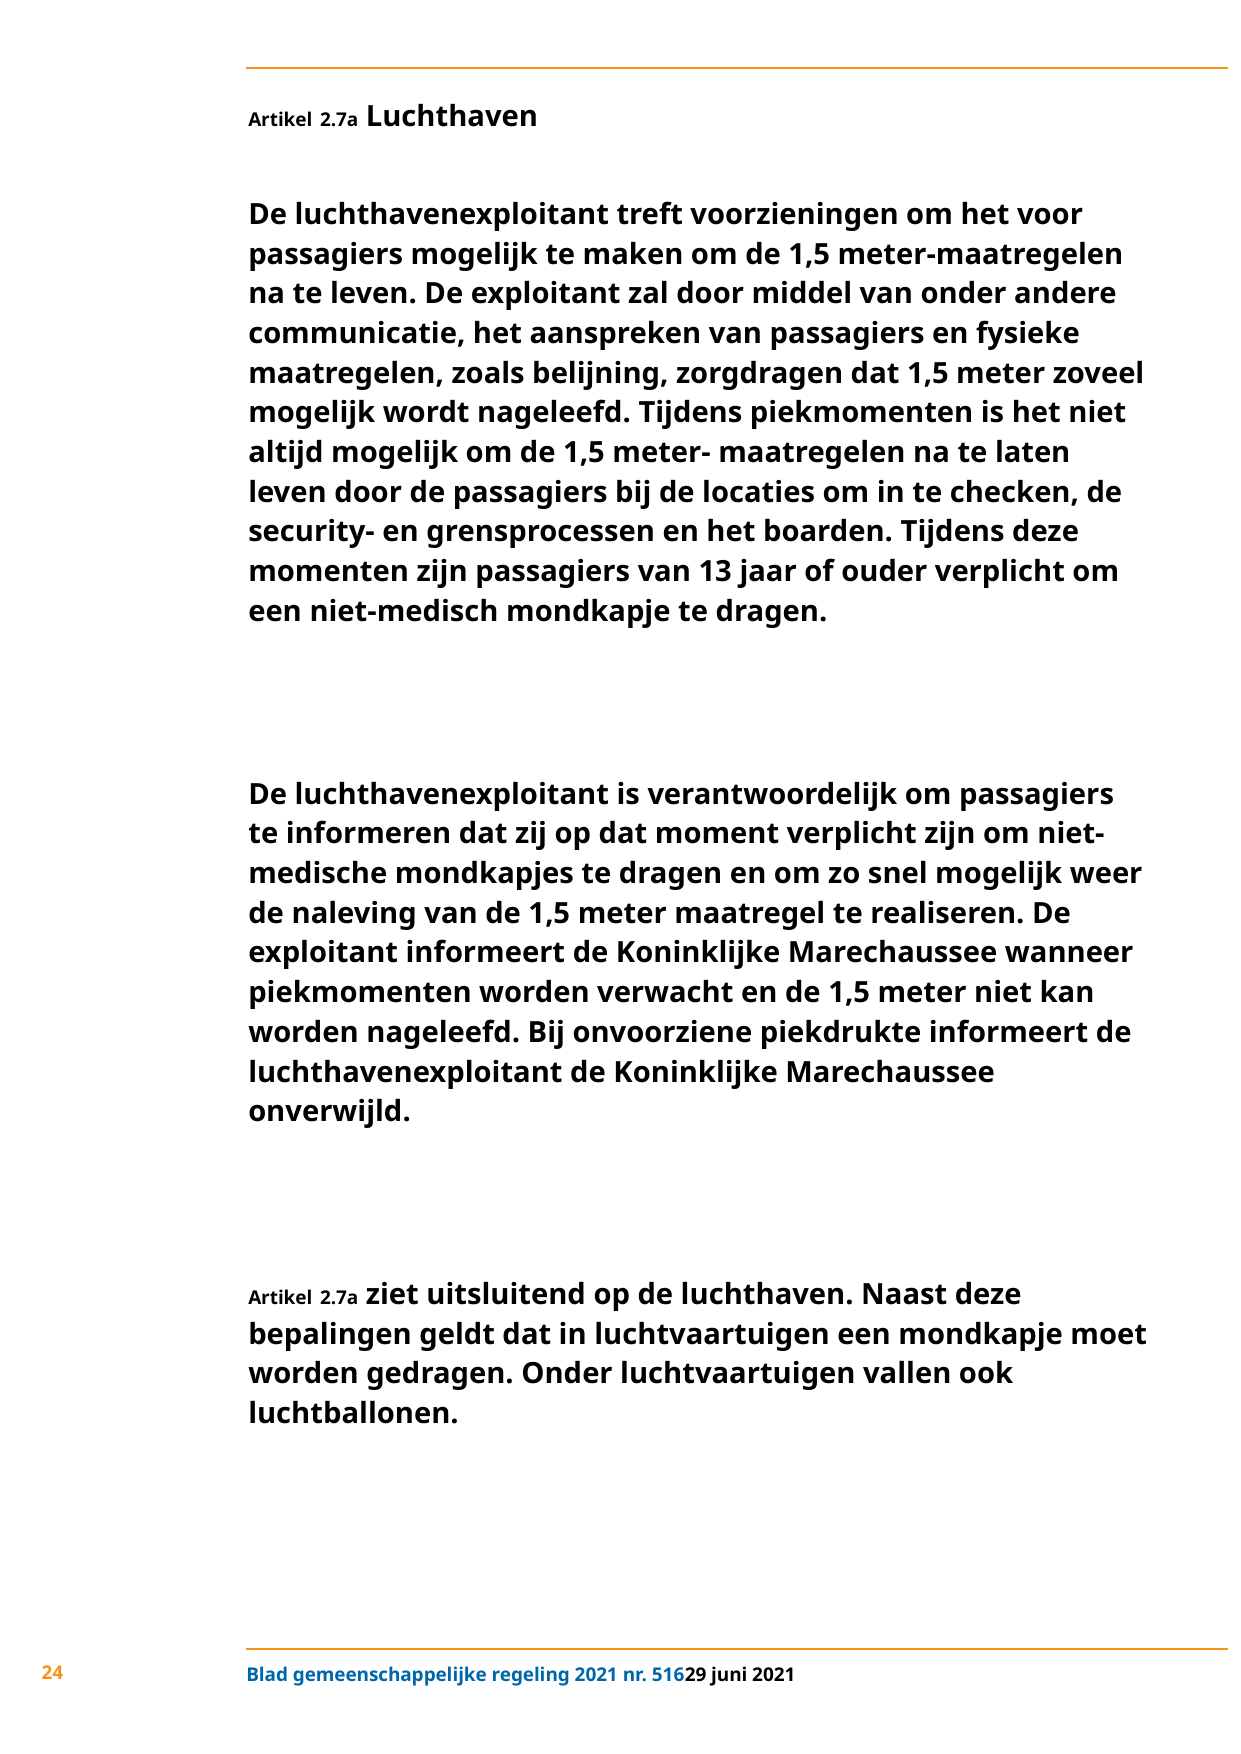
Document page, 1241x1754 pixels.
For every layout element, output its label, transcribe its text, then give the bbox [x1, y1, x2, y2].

text De luchthavenexploitant treft voorzieningen om het voor passagiers mogelijk te maken om de 1,5 meter-maatregelen na te leven. De exploitant zal door middel van onder andere communicatie, het aanspreken van passagiers en fysieke maatregelen, zoals belijning, zorgdragen dat 1,5 meter zoveel mogelijk wordt nageleefd. Tijdens piekmomenten is het niet altijd mogelijk om de 1,5 meter- maatregelen na te laten leven door de passagiers bij de locaties om in te checken, de security- en grensprocessen en het boarden. Tijdens deze momenten zijn passagiers van 13 jaar of ouder verplicht om een niet-medisch mondkapje te dragen. [248, 193, 1152, 630]
picture [41, 47, 231, 172]
text Artikel 2.7a Luchthaven [248, 95, 1152, 134]
text De luchthavenexploitant is verantwoordelijk om passagiers te informeren dat zij op dat moment verplicht zijn om niet-medische mondkapjes te dragen en om zo snel mogelijk weer de naleving van de 1,5 meter maatregel te realiseren. De exploitant informeert de Koninklijke Marechaussee wanneer piekmomenten worden verwacht en de 1,5 meter niet kan worden nageleefd. Bij onvoorziene piekdrukte informeert de luchthavenexploitant de Koninklijke Marechaussee onverwijld. [248, 773, 1152, 1130]
text Artikel 2.7a ziet uitsluitend op de luchthaven. Naast deze bepalingen geldt dat in luchtvaartuigen een mondkapje moet worden gedragen. Onder luchtvaartuigen vallen ook luchtballonen. [248, 1273, 1152, 1432]
